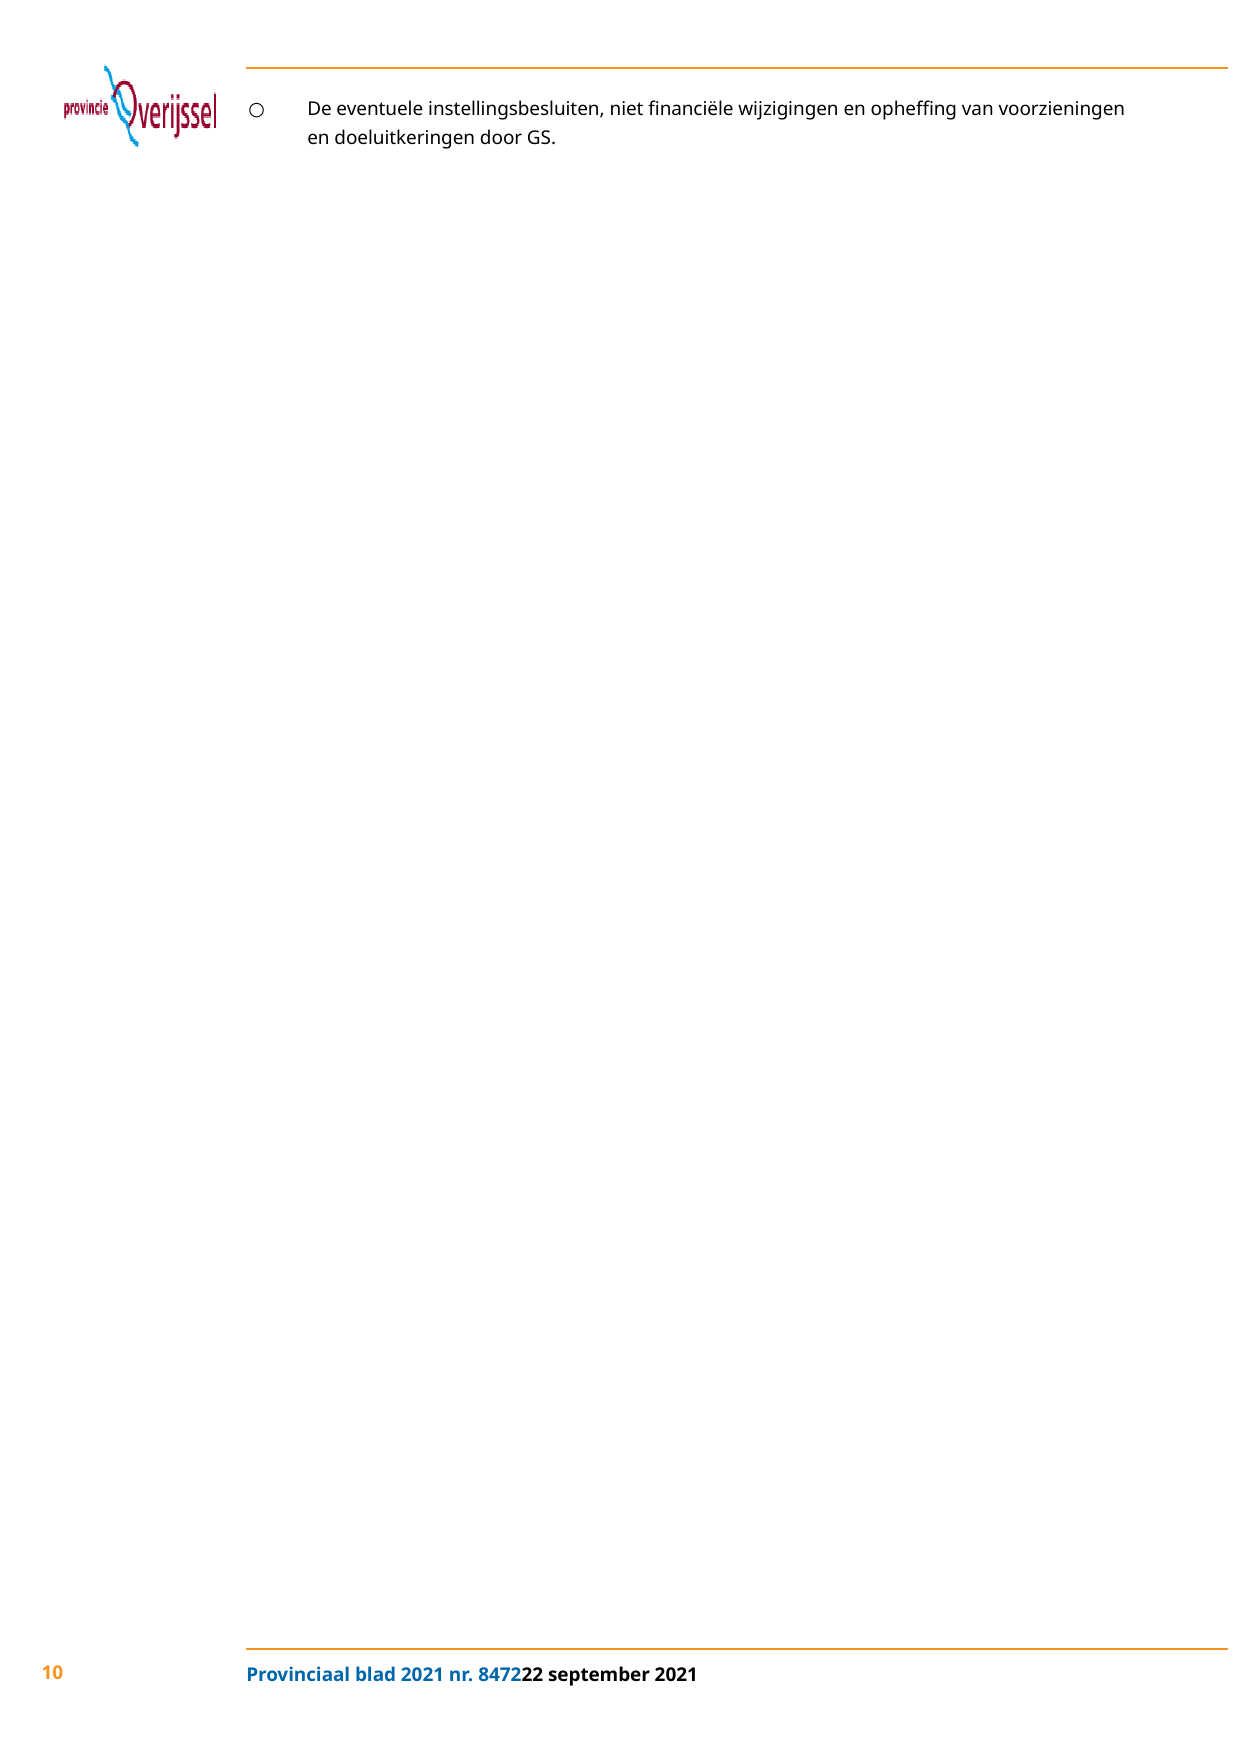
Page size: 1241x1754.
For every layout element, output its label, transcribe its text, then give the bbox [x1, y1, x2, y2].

picture [41, 47, 231, 172]
list De eventuele instellingsbesluiten, niet financiële wijzigingen en opheffing van voorzieningen en doeluitkeringen door GS. [248, 95, 1152, 150]
